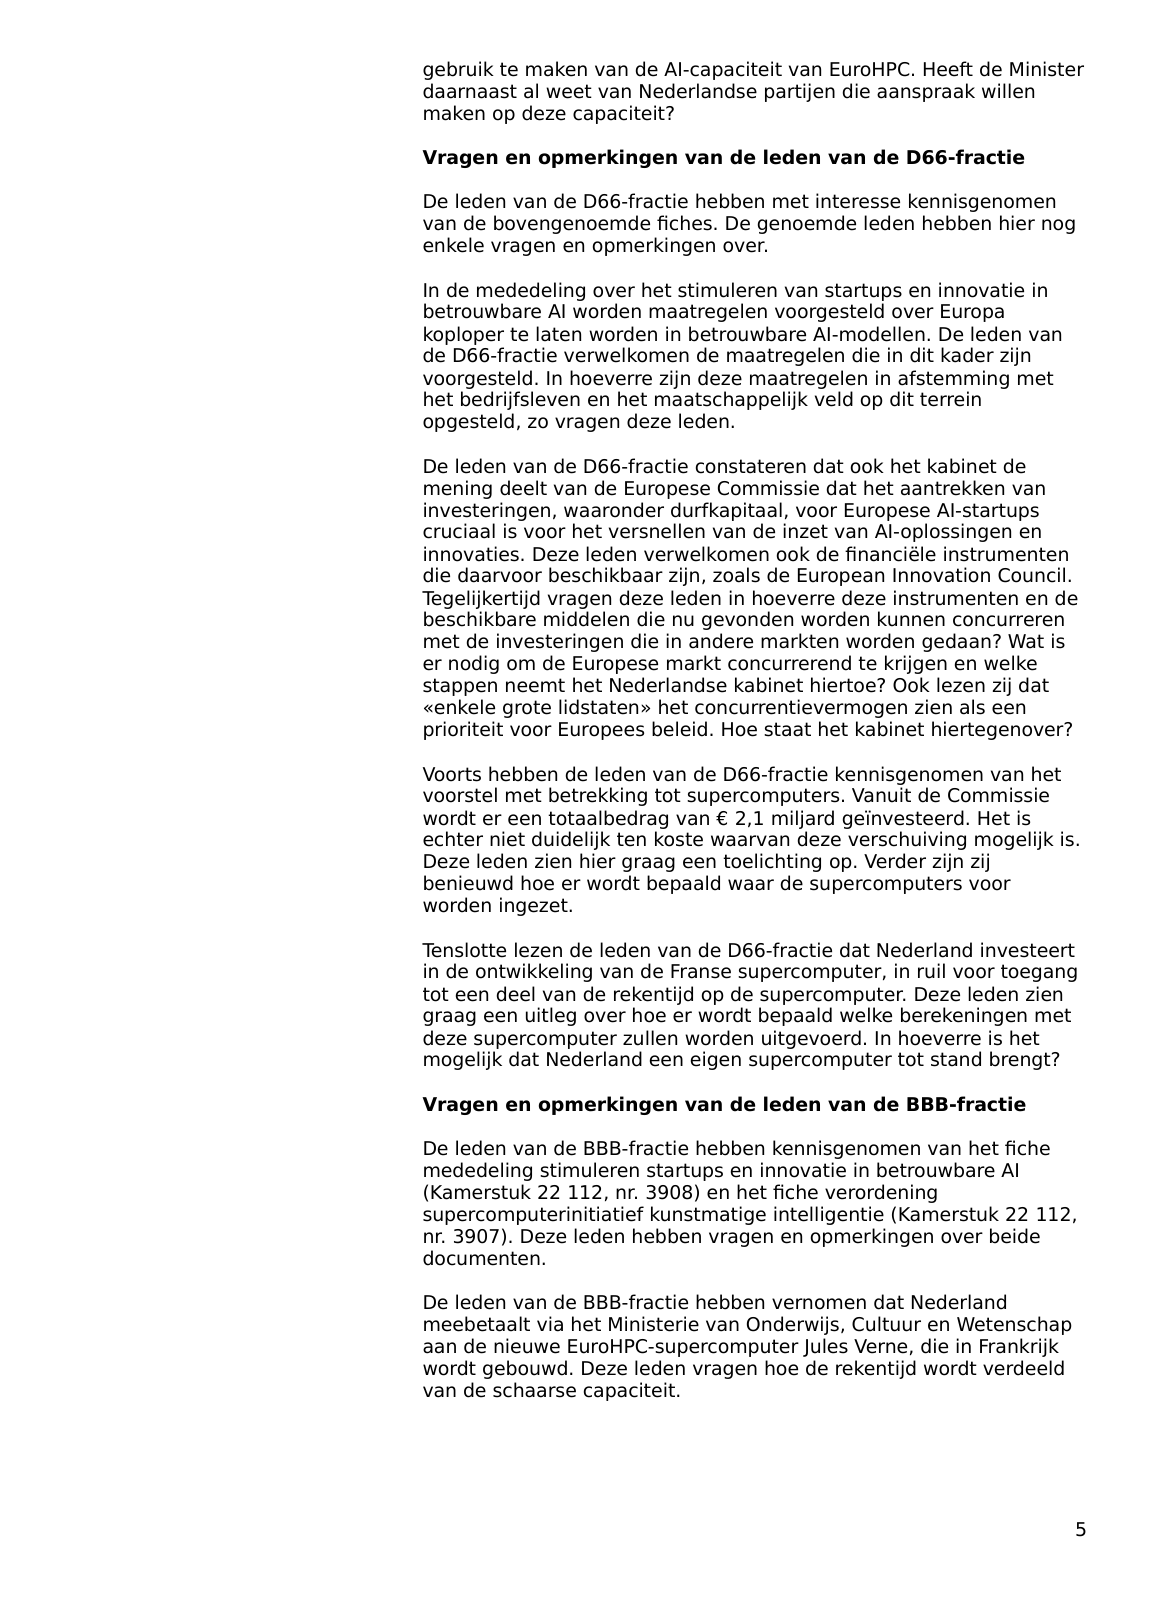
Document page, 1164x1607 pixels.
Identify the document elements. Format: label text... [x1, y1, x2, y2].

text De leden van de D66-fractie hebben met interesse kennisgenomen van de bovengenoemde fiches. De genoemde leden hebben hier nog enkele vragen en opmerkingen over. [422, 191, 1087, 257]
subtitle Vragen en opmerkingen van de leden van de BBB-fractie [422, 1093, 1087, 1116]
text Tenslotte lezen de leden van de D66-fractie dat Nederland investeert in de ontwikkeling van de Franse supercomputer, in ruil voor toegang tot een deel van de rekentijd op de supercomputer. Deze leden zien graag een uitleg over hoe er wordt bepaald welke berekeningen met deze supercomputer zullen worden uitgevoerd. In hoeverre is het mogelijk dat Nederland een eigen supercomputer tot stand brengt? [422, 939, 1087, 1071]
text gebruik te maken van de AI-capaciteit van EuroHPC. Heeft de Minister daarnaast al weet van Nederlandse partijen die aanspraak willen maken op deze capaciteit? [422, 59, 1087, 125]
text De leden van de D66-fractie constateren dat ook het kabinet de mening deelt van de Europese Commissie dat het aantrekken van investeringen, waaronder durfkapitaal, voor Europese AI-startups cruciaal is voor het versnellen van de inzet van AI-oplossingen en innovaties. Deze leden verwelkomen ook de financiële instrumenten die daarvoor beschikbaar zijn, zoals de European Innovation Council. Tegelijkertijd vragen deze leden in hoeverre deze instrumenten en de beschikbare middelen die nu gevonden worden kunnen concurreren met de investeringen die in andere markten worden gedaan? Wat is er nodig om de Europese markt concurrerend te krijgen en welke stappen neemt het Nederlandse kabinet hiertoe? Ook lezen zij dat «enkele grote lidstaten» het concurrentievermogen zien als een prioriteit voor Europees beleid. Hoe staat het kabinet hiertegenover? [422, 456, 1087, 741]
subtitle Vragen en opmerkingen van de leden van de D66-fractie [422, 147, 1087, 169]
text De leden van de BBB-fractie hebben vernomen dat Nederland meebetaalt via het Ministerie van Onderwijs, Cultuur en Wetenschap aan de nieuwe EuroHPC-supercomputer Jules Verne, die in Frankrijk wordt gebouwd. Deze leden vragen hoe de rekentijd wordt verdeeld van de schaarse capaciteit. [422, 1292, 1087, 1402]
text In de mededeling over het stimuleren van startups en innovatie in betrouwbare AI worden maatregelen voorgesteld over Europa koploper te laten worden in betrouwbare AI-modellen. De leden van de D66-fractie verwelkomen de maatregelen die in dit kader zijn voorgesteld. In hoeverre zijn deze maatregelen in afstemming met het bedrijfsleven en het maatschappelijk veld op dit terrein opgesteld, zo vragen deze leden. [422, 279, 1087, 433]
text De leden van de BBB-fractie hebben kennisgenomen van het fiche mededeling stimuleren startups en innovatie in betrouwbare AI (Kamerstuk 22 112, nr. 3908) en het fiche verordening supercomputerinitiatief kunstmatige intelligentie (Kamerstuk 22 112, nr. 3907). Deze leden hebben vragen en opmerkingen over beide documenten. [422, 1138, 1087, 1269]
text Voorts hebben de leden van de D66-fractie kennisgenomen van het voorstel met betrekking tot supercomputers. Vanuit de Commissie wordt er een totaalbedrag van € 2,1 miljard geïnvesteerd. Het is echter niet duidelijk ten koste waarvan deze verschuiving mogelijk is. Deze leden zien hier graag een toelichting op. Verder zijn zij benieuwd hoe er wordt bepaald waar de supercomputers voor worden ingezet. [422, 763, 1087, 917]
